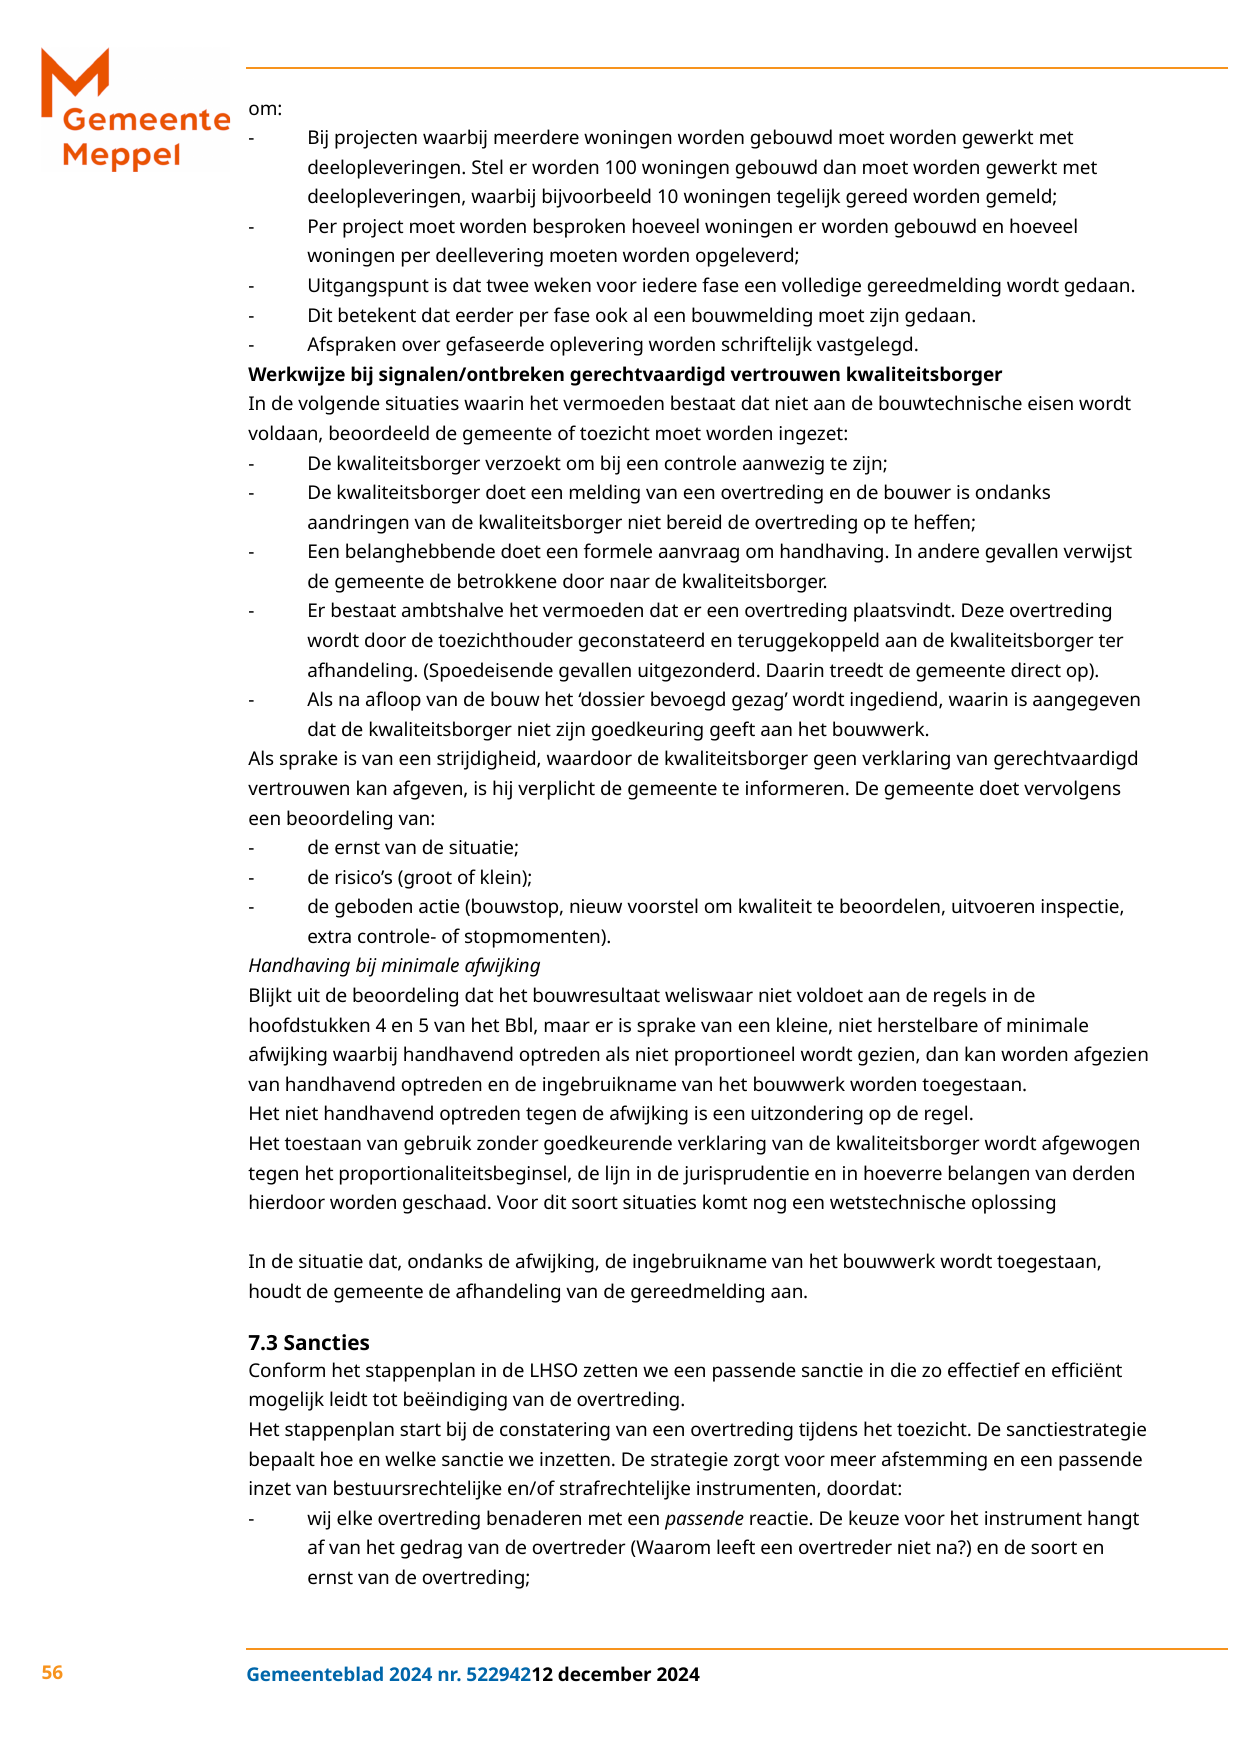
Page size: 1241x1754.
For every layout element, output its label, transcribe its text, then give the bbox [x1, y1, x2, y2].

text In de situatie dat, ondanks de afwijking, de ingebruikname van het bouwwerk wordt toegestaan, houdt de gemeente de afhandeling van de gereedmelding aan. [248, 1248, 1152, 1304]
list Per project moet worden besproken hoeveel woningen er worden gebouwd en hoeveel woningen per deellevering moeten worden opgeleverd; [248, 213, 1152, 268]
list De kwaliteitsborger verzoekt om bij een controle aanwezig te zijn; [248, 450, 1152, 476]
text 7.3 Sancties [248, 1328, 1152, 1357]
text Werkwijze bij signalen/ontbreken gerechtvaardigd vertrouwen kwaliteitsborger [248, 361, 1152, 387]
text Het toestaan van gebruik zonder goedkeurende verklaring van de kwaliteitsborger wordt afgewogen tegen het proportionaliteitsbeginsel, de lijn in de jurisprudentie en in hoeverre belangen van derden hierdoor worden geschaad. Voor dit soort situaties komt nog een wetstechnische oplossing [248, 1130, 1152, 1215]
list Een belanghebbende doet een formele aanvraag om handhaving. In andere gevallen verwijst de gemeente de betrokkene door naar de kwaliteitsborger. [248, 538, 1152, 594]
text Als sprake is van een strijdigheid, waardoor de kwaliteitsborger geen verklaring van gerechtvaardigd vertrouwen kan afgeven, is hij verplicht de gemeente te informeren. De gemeente doet vervolgens een beoordeling van: [248, 746, 1152, 831]
text om: [248, 95, 1152, 121]
list de geboden actie (bouwstop, nieuw voorstel om kwaliteit te beoordelen, uitvoeren inspectie, extra controle- of stopmomenten). [248, 893, 1152, 949]
list Dit betekent dat eerder per fase ook al een bouwmelding moet zijn gedaan. [248, 302, 1152, 328]
list Er bestaat ambtshalve het vermoeden dat er een overtreding plaatsvindt. Deze overtreding wordt door de toezichthouder geconstateerd en teruggekoppeld aan de kwaliteitsborger ter afhandeling. (Spoedeisende gevallen uitgezonderd. Daarin treedt de gemeente direct op). [248, 598, 1152, 683]
list Afspraken over gefaseerde oplevering worden schriftelijk vastgelegd. [248, 331, 1152, 357]
text Het niet handhavend optreden tegen de afwijking is een uitzondering op de regel. [248, 1101, 1152, 1126]
list De kwaliteitsborger doet een melding van een overtreding en de bouwer is ondanks aandringen van de kwaliteitsborger niet bereid de overtreding op te heffen; [248, 479, 1152, 535]
list Als na afloop van de bouw het ‘dossier bevoegd gezag’ wordt ingediend, waarin is aangegeven dat de kwaliteitsborger niet zijn goedkeuring geeft aan het bouwwerk. [248, 686, 1152, 742]
text Blijkt uit de beoordeling dat het bouwresultaat weliswaar niet voldoet aan de regels in de hoofdstukken 4 en 5 van het Bbl, maar er is sprake van een kleine, niet herstelbare of minimale afwijking waarbij handhavend optreden als niet proportioneel wordt gezien, dan kan worden afgezien van handhavend optreden en de ingebruikname van het bouwwerk worden toegestaan. [248, 982, 1152, 1097]
list de ernst van de situatie; [248, 834, 1152, 860]
list wij elke overtreding benaderen met een passende reactie. De keuze voor het instrument hangt af van het gedrag van de overtreder (Waarom leeft een overtreder niet na?) en de soort en ernst van de overtreding; [248, 1505, 1152, 1590]
picture [41, 47, 231, 172]
text In de volgende situaties waarin het vermoeden bestaat dat niet aan de bouwtechnische eisen wordt voldaan, beoordeeld de gemeente of toezicht moet worden ingezet: [248, 391, 1152, 446]
text Handhaving bij minimale afwijking [248, 953, 1152, 978]
text Het stappenplan start bij de constatering van een overtreding tijdens het toezicht. De sanctiestrategie bepaalt hoe en welke sanctie we inzetten. De strategie zorgt voor meer afstemming en een passende inzet van bestuursrechtelijke en/of strafrechtelijke instrumenten, doordat: [248, 1416, 1152, 1501]
list Bij projecten waarbij meerdere woningen worden gebouwd moet worden gewerkt met deelopleveringen. Stel er worden 100 woningen gebouwd dan moet worden gewerkt met deelopleveringen, waarbij bijvoorbeeld 10 woningen tegelijk gereed worden gemeld; [248, 124, 1152, 209]
list Uitgangspunt is dat twee weken voor iedere fase een volledige gereedmelding wordt gedaan. [248, 272, 1152, 298]
text Conform het stappenplan in de LHSO zetten we een passende sanctie in die zo effectief en efficiënt mogelijk leidt tot beëindiging van de overtreding. [248, 1357, 1152, 1412]
list de risico’s (groot of klein); [248, 864, 1152, 890]
